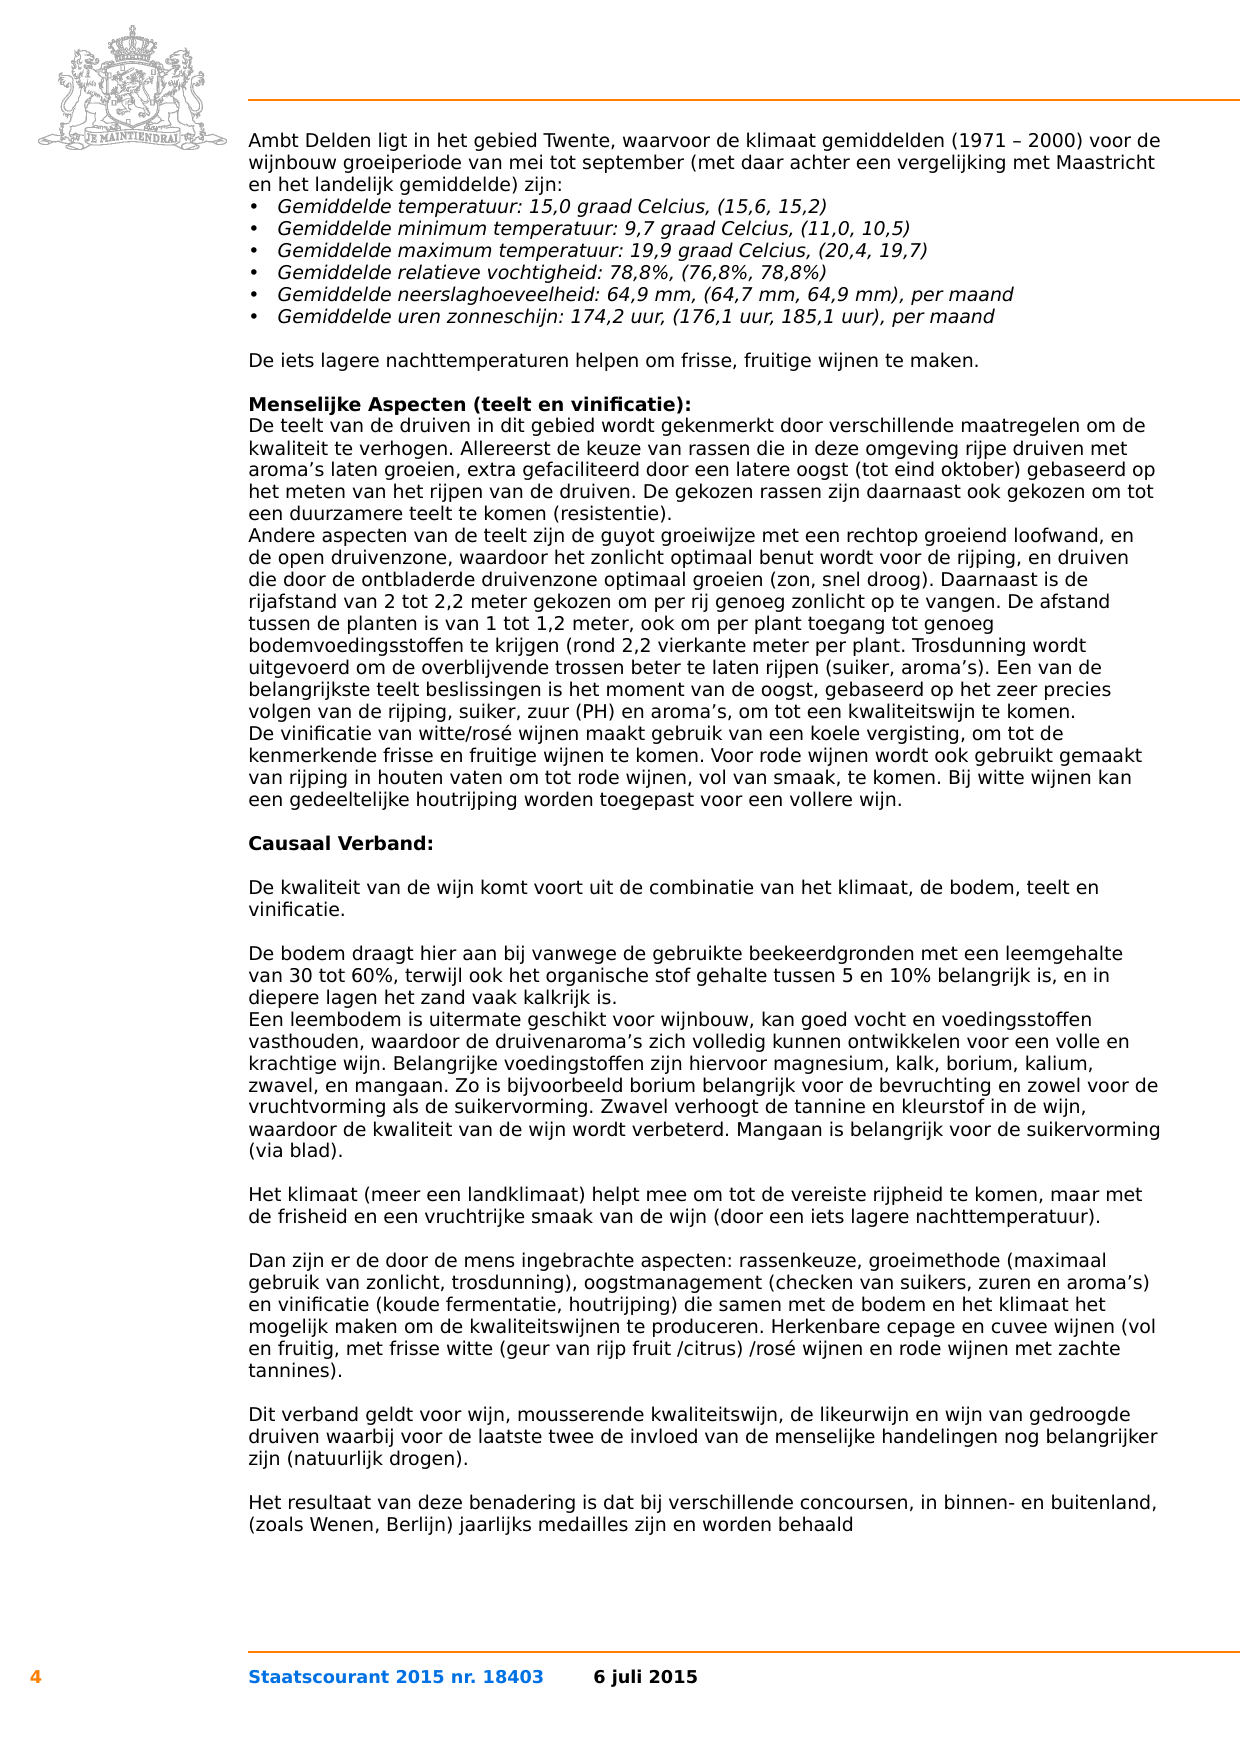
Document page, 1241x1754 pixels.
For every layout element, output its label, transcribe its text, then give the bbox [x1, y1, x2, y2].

text Een leembodem is uitermate geschikt voor wijnbouw, kan goed vocht en voedingsstoffen vasthouden, waardoor de druivenaroma’s zich volledig kunnen ontwikkelen voor een volle en krachtige wijn. Belangrijke voedingstoffen zijn hiervoor magnesium, kalk, borium, kalium, zwavel, en mangaan. Zo is bijvoorbeeld borium belangrijk voor de bevruchting en zowel voor de vruchtvorming als de suikervorming. Zwavel verhoogt de tannine en kleurstof in de wijn, waardoor de kwaliteit van de wijn wordt verbeterd. Mangaan is belangrijk voor de suikervorming (via blad). [248, 1008, 1163, 1162]
text Ambt Delden ligt in het gebied Twente, waarvoor de klimaat gemiddelden (1971 – 2000) voor de wijnbouw groeiperiode van mei tot september (met daar achter een vergelijking met Maastricht en het landelijk gemiddelde) zijn: [248, 130, 1163, 196]
text • Gemiddelde maximum temperatuur: 19,9 graad Celcius, (20,4, 19,7) [248, 240, 1163, 262]
text De kwaliteit van de wijn komt voort uit de combinatie van het klimaat, de bodem, teelt en vinificatie. [248, 877, 1163, 921]
text Menselijke Aspecten (teelt en vinificatie): [248, 393, 1163, 415]
text De iets lagere nachttemperaturen helpen om frisse, fruitige wijnen te maken. [248, 349, 1163, 372]
text De vinificatie van witte/rosé wijnen maakt gebruik van een koele vergisting, om tot de kenmerkende frisse en fruitige wijnen te komen. Voor rode wijnen wordt ook gebruikt gemaakt van rijping in houten vaten om tot rode wijnen, vol van smaak, te komen. Bij witte wijnen kan een gedeeltelijke houtrijping worden toegepast voor een vollere wijn. [248, 723, 1163, 811]
text • Gemiddelde uren zonneschijn: 174,2 uur, (176,1 uur, 185,1 uur), per maand [248, 306, 1163, 328]
picture [38, 25, 227, 150]
text Andere aspecten van de teelt zijn de guyot groeiwijze met een rechtop groeiend loofwand, en de open druivenzone, waardoor het zonlicht optimaal benut wordt voor de rijping, en druiven die door de ontbladerde druivenzone optimaal groeien (zon, snel droog). Daarnaast is de rijafstand van 2 tot 2,2 meter gekozen om per rij genoeg zonlicht op te vangen. De afstand tussen de planten is van 1 tot 1,2 meter, ook om per plant toegang tot genoeg bodemvoedingsstoffen te krijgen (rond 2,2 vierkante meter per plant. Trosdunning wordt uitgevoerd om de overblijvende trossen beter te laten rijpen (suiker, aroma’s). Een van de belangrijkste teelt beslissingen is het moment van de oogst, gebaseerd op het zeer precies volgen van de rijping, suiker, zuur (PH) en aroma’s, om tot een kwaliteitswijn te komen. [248, 525, 1163, 723]
text Causaal Verband: [248, 833, 1163, 855]
text De teelt van de druiven in dit gebied wordt gekenmerkt door verschillende maatregelen om de kwaliteit te verhogen. Allereerst de keuze van rassen die in deze omgeving rijpe druiven met aroma’s laten groeien, extra gefaciliteerd door een latere oogst (tot eind oktober) gebaseerd op het meten van het rijpen van de druiven. De gekozen rassen zijn daarnaast ook gekozen om tot een duurzamere teelt te komen (resistentie). [248, 415, 1163, 525]
text • Gemiddelde neerslaghoeveelheid: 64,9 mm, (64,7 mm, 64,9 mm), per maand [248, 284, 1163, 306]
text De bodem draagt hier aan bij vanwege de gebruikte beekeerdgronden met een leemgehalte van 30 tot 60%, terwijl ook het organische stof gehalte tussen 5 en 10% belangrijk is, en in diepere lagen het zand vaak kalkrijk is. [248, 943, 1163, 1008]
text • Gemiddelde relatieve vochtigheid: 78,8%, (76,8%, 78,8%) [248, 262, 1163, 284]
text Het resultaat van deze benadering is dat bij verschillende concoursen, in binnen- en buitenland, (zoals Wenen, Berlijn) jaarlijks medailles zijn en worden behaald [248, 1492, 1163, 1536]
text • Gemiddelde minimum temperatuur: 9,7 graad Celcius, (11,0, 10,5) [248, 218, 1163, 240]
text Het klimaat (meer een landklimaat) helpt mee om tot de vereiste rijpheid te komen, maar met de frisheid en een vruchtrijke smaak van de wijn (door een iets lagere nachttemperatuur). [248, 1184, 1163, 1228]
text • Gemiddelde temperatuur: 15,0 graad Celcius, (15,6, 15,2) [248, 196, 1163, 218]
text Dan zijn er de door de mens ingebrachte aspecten: rassenkeuze, groeimethode (maximaal gebruik van zonlicht, trosdunning), oogstmanagement (checken van suikers, zuren en aroma’s) en vinificatie (koude fermentatie, houtrijping) die samen met de bodem en het klimaat het mogelijk maken om de kwaliteitswijnen te produceren. Herkenbare cepage en cuvee wijnen (vol en fruitig, met frisse witte (geur van rijp fruit /citrus) /rosé wijnen en rode wijnen met zachte tannines). [248, 1250, 1163, 1382]
text Dit verband geldt voor wijn, mousserende kwaliteitswijn, de likeurwijn en wijn van gedroogde druiven waarbij voor de laatste twee de invloed van de menselijke handelingen nog belangrijker zijn (natuurlijk drogen). [248, 1404, 1163, 1470]
